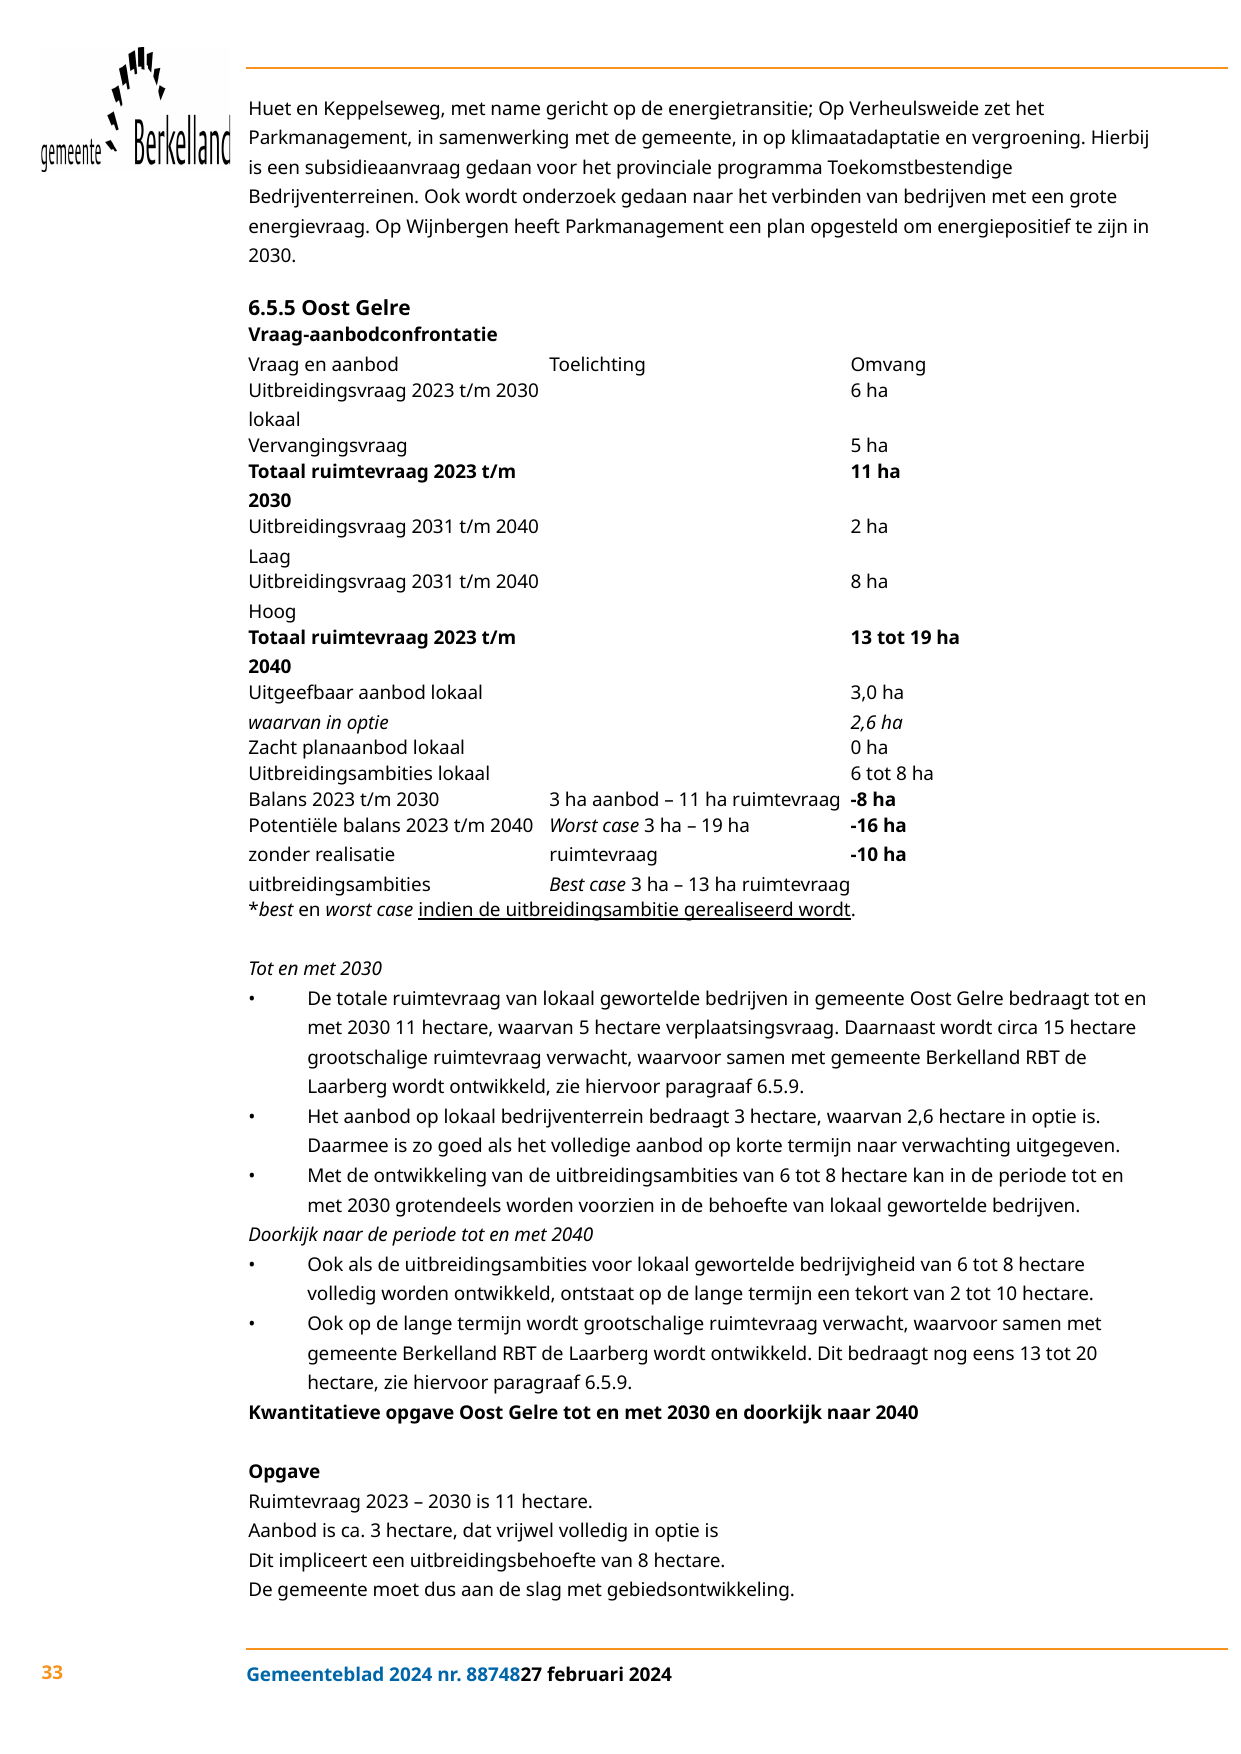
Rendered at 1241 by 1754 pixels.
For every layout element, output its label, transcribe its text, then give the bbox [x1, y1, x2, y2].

text Vraag-aanbodconfrontatie [248, 322, 1152, 347]
text Tot en met 2030 [248, 955, 1152, 981]
table_cell [549, 760, 850, 786]
table_cell [549, 377, 850, 432]
table_cell 6 tot 8 ha [850, 760, 1152, 786]
table_cell Uitbreidingsvraag 2023 t/m 2030 lokaal [248, 377, 549, 432]
table_cell 13 tot 19 ha [850, 624, 1152, 679]
table_cell Potentiële balans 2023 t/m 2040 zonder realisatie uitbreidingsambities [248, 812, 549, 897]
table_cell 8 ha [850, 569, 1152, 624]
table_cell [549, 458, 850, 513]
list De totale ruimtevraag van lokaal gewortelde bedrijven in gemeente Oost Gelre bedraagt tot en met 2030 11 hectare, waarvan 5 hectare verplaatsingsvraag. Daarnaast wordt circa 15 hectare grootschalige ruimtevraag verwacht, waarvoor samen met gemeente Berkelland RBT de Laarberg wordt ontwikkeld, zie hiervoor paragraaf 6.5.9. [248, 985, 1152, 1099]
table_cell Uitbreidingsvraag 2031 t/m 2040 Hoog [248, 569, 549, 624]
table_cell 3,0 ha 2,6 ha [850, 679, 1152, 734]
table_cell 6 ha [850, 377, 1152, 432]
text Huet en Keppelseweg, met name gericht op de energietransitie; Op Verheulsweide zet het Parkmanagement, in samenwerking met de gemeente, in op klimaatadaptatie en vergroening. Hierbij is een subsidieaanvraag gedaan voor het provinciale programma Toekomstbestendige Bedrijventerreinen. Ook wordt onderzoek gedaan naar het verbinden van bedrijven met een grote energievraag. Op Wijnbergen heeft Parkmanagement een plan opgesteld om energiepositief te zijn in 2030. [248, 95, 1152, 268]
table_cell [549, 432, 850, 458]
table_cell 0 ha [850, 735, 1152, 760]
table_cell *best en worst case indien de uitbreidingsambitie gerealiseerd wordt. [248, 897, 1152, 922]
text Doorkijk naar de periode tot en met 2040 [248, 1221, 1152, 1247]
table_cell Balans 2023 t/m 2030 [248, 786, 549, 812]
table_cell Worst case 3 ha – 19 ha ruimtevraag Best case 3 ha – 13 ha ruimtevraag [549, 812, 850, 897]
table_cell Vervangingsvraag [248, 432, 549, 458]
table_cell [549, 569, 850, 624]
table_header Omvang [850, 351, 1152, 377]
list Het aanbod op lokaal bedrijventerrein bedraagt 3 hectare, waarvan 2,6 hectare in optie is. Daarmee is zo goed als het volledige aanbod op korte termijn naar verwachting uitgegeven. [248, 1103, 1152, 1158]
table_cell 5 ha [850, 432, 1152, 458]
list Ook op de lange termijn wordt grootschalige ruimtevraag verwacht, waarvoor samen met gemeente Berkelland RBT de Laarberg wordt ontwikkeld. Dit bedraagt nog eens 13 tot 20 hectare, zie hiervoor paragraaf 6.5.9. [248, 1310, 1152, 1395]
table_cell Zacht planaanbod lokaal [248, 735, 549, 760]
table_cell 3 ha aanbod – 11 ha ruimtevraag [549, 786, 850, 812]
table_header Kwantitatieve opgave Oost Gelre tot en met 2030 en doorkijk naar 2040 Opgave Ruimtevraag 2023 – 2030 is 11 hectare. Aanbod is ca. 3 hectare, dat vrijwel volledig in optie is Dit impliceert een uitbreidingsbehoefte van 8 hectare. De gemeente moet dus aan de slag met gebiedsontwikkeling. [248, 1399, 1152, 1602]
table_cell Totaal ruimtevraag 2023 t/m 2040 [248, 624, 549, 679]
list Met de ontwikkeling van de uitbreidingsambities van 6 tot 8 hectare kan in de periode tot en met 2030 grotendeels worden voorzien in de behoefte van lokaal gewortelde bedrijven. [248, 1162, 1152, 1218]
picture [41, 47, 231, 172]
table_cell -16 ha -10 ha [850, 812, 1152, 897]
list Ook als de uitbreidingsambities voor lokaal gewortelde bedrijvigheid van 6 tot 8 hectare volledig worden ontwikkeld, ontstaat op de lange termijn een tekort van 2 tot 10 hectare. [248, 1251, 1152, 1306]
table_cell [549, 513, 850, 569]
table_cell [549, 735, 850, 760]
table_cell Totaal ruimtevraag 2023 t/m 2030 [248, 458, 549, 513]
table_header Toelichting [549, 351, 850, 377]
table_cell Uitgeefbaar aanbod lokaal waarvan in optie [248, 679, 549, 734]
table_header Vraag en aanbod [248, 351, 549, 377]
text 6.5.5 Oost Gelre [248, 293, 1152, 322]
table_cell Uitbreidingsambities lokaal [248, 760, 549, 786]
table_cell [549, 624, 850, 679]
table_cell 11 ha [850, 458, 1152, 513]
table_cell [549, 679, 850, 734]
table_cell 2 ha [850, 513, 1152, 569]
table_cell Uitbreidingsvraag 2031 t/m 2040 Laag [248, 513, 549, 569]
table_cell -8 ha [850, 786, 1152, 812]
